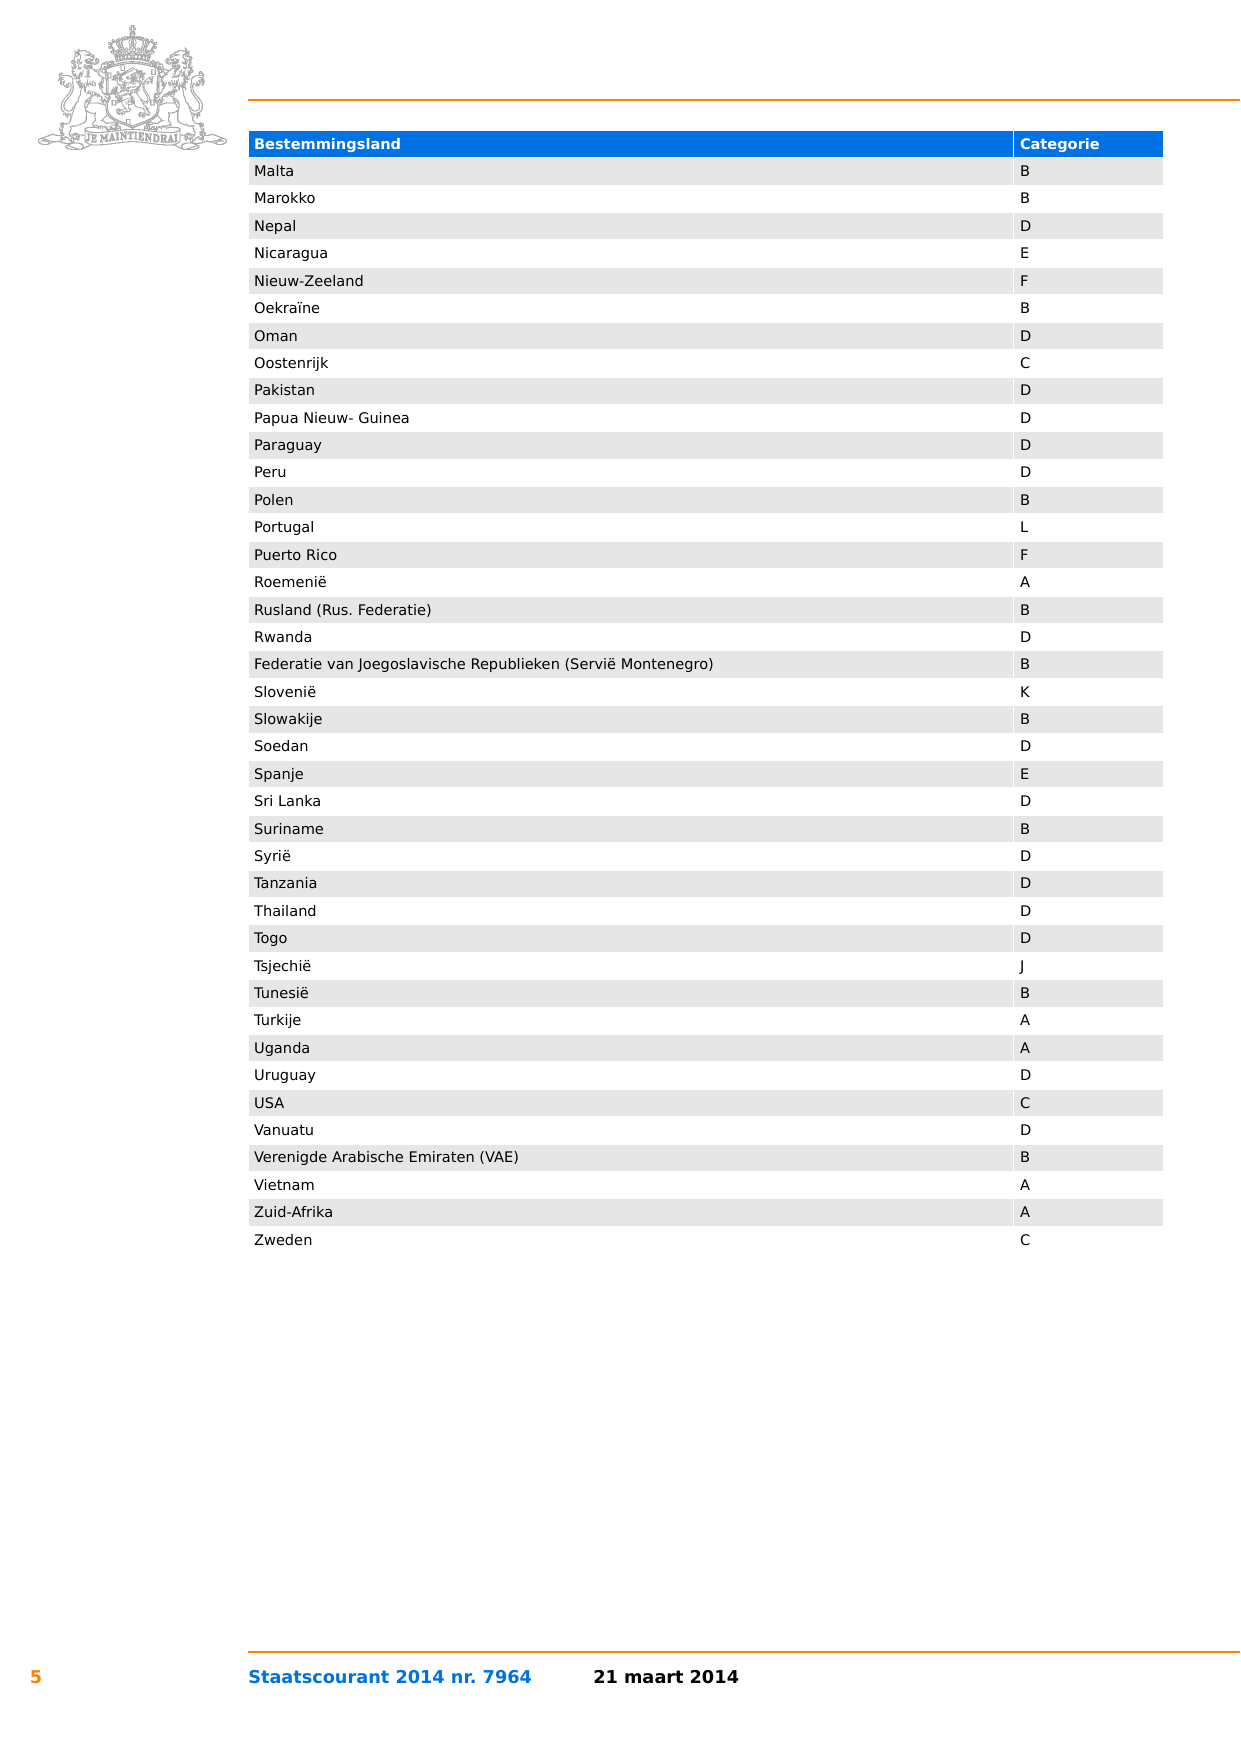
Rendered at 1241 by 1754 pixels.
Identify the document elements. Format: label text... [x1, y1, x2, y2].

table_cell Zuid-Afrika [249, 1199, 1013, 1226]
table_cell Syrië [249, 843, 1013, 869]
table_cell Oostenrijk [249, 350, 1013, 376]
table_cell B [1014, 295, 1163, 322]
table_cell A [1014, 569, 1163, 596]
table_cell Thailand [249, 898, 1013, 924]
table_cell Tunesië [249, 980, 1013, 1007]
table_cell J [1014, 953, 1163, 979]
table_cell B [1014, 980, 1163, 1007]
table_header Categorie [1014, 131, 1163, 157]
table_cell Paraguay [249, 432, 1013, 459]
table_cell Tsjechië [249, 953, 1013, 979]
table_cell Vanuatu [249, 1117, 1013, 1143]
table_cell D [1014, 925, 1163, 952]
table_cell Uruguay [249, 1063, 1013, 1089]
table_cell USA [249, 1090, 1013, 1116]
table_header Bestemmingsland [249, 131, 1013, 157]
table_cell C [1014, 1090, 1163, 1116]
table_cell Puerto Rico [249, 542, 1013, 568]
table_cell Suriname [249, 816, 1013, 842]
table_cell D [1014, 1117, 1163, 1143]
table_cell A [1014, 1008, 1163, 1034]
table_cell Roemenië [249, 569, 1013, 596]
table_cell B [1014, 186, 1163, 212]
table_cell Slowakije [249, 706, 1013, 733]
table_cell Spanje [249, 761, 1013, 787]
table_cell D [1014, 460, 1163, 486]
table_cell Malta [249, 158, 1013, 185]
table_cell Oekraïne [249, 295, 1013, 322]
table_cell A [1014, 1199, 1163, 1226]
table_cell B [1014, 816, 1163, 842]
table_cell B [1014, 706, 1163, 733]
table_cell Federatie van Joegoslavische Republieken (Servië Montenegro) [249, 651, 1013, 678]
table_cell D [1014, 871, 1163, 897]
table_cell Verenigde Arabische Emiraten (VAE) [249, 1145, 1013, 1171]
table_cell Rwanda [249, 624, 1013, 650]
table_cell D [1014, 734, 1163, 760]
table_cell K [1014, 679, 1163, 705]
table_cell D [1014, 789, 1163, 815]
table_cell C [1014, 1227, 1163, 1253]
table_cell F [1014, 268, 1163, 294]
table_cell Soedan [249, 734, 1013, 760]
table_cell Papua Nieuw- Guinea [249, 405, 1013, 431]
table_cell Uganda [249, 1035, 1013, 1061]
table_cell Togo [249, 925, 1013, 952]
table_cell Pakistan [249, 378, 1013, 404]
table_cell Turkije [249, 1008, 1013, 1034]
table_cell Rusland (Rus. Federatie) [249, 597, 1013, 623]
table_cell B [1014, 487, 1163, 513]
table_cell Vietnam [249, 1172, 1013, 1198]
table_cell D [1014, 432, 1163, 459]
table_cell B [1014, 597, 1163, 623]
table_cell Peru [249, 460, 1013, 486]
table_cell L [1014, 515, 1163, 541]
table_cell D [1014, 898, 1163, 924]
table_cell Slovenië [249, 679, 1013, 705]
table_cell B [1014, 651, 1163, 678]
table_cell Nepal [249, 213, 1013, 239]
table_cell D [1014, 624, 1163, 650]
picture [38, 25, 227, 150]
table_cell E [1014, 761, 1163, 787]
table_cell A [1014, 1172, 1163, 1198]
table_cell B [1014, 1145, 1163, 1171]
table_cell Portugal [249, 515, 1013, 541]
table_cell A [1014, 1035, 1163, 1061]
table_cell Oman [249, 323, 1013, 349]
table_cell D [1014, 1063, 1163, 1089]
table_cell D [1014, 378, 1163, 404]
table_cell Nieuw-Zeeland [249, 268, 1013, 294]
table_cell F [1014, 542, 1163, 568]
table_cell Marokko [249, 186, 1013, 212]
table_cell D [1014, 323, 1163, 349]
table_cell Nicaragua [249, 241, 1013, 267]
table_cell E [1014, 241, 1163, 267]
table_cell B [1014, 158, 1163, 185]
table_cell Tanzania [249, 871, 1013, 897]
table_cell Sri Lanka [249, 789, 1013, 815]
table_cell D [1014, 213, 1163, 239]
table_cell C [1014, 350, 1163, 376]
table_cell Zweden [249, 1227, 1013, 1253]
table_cell D [1014, 843, 1163, 869]
table_cell Polen [249, 487, 1013, 513]
table_cell D [1014, 405, 1163, 431]
